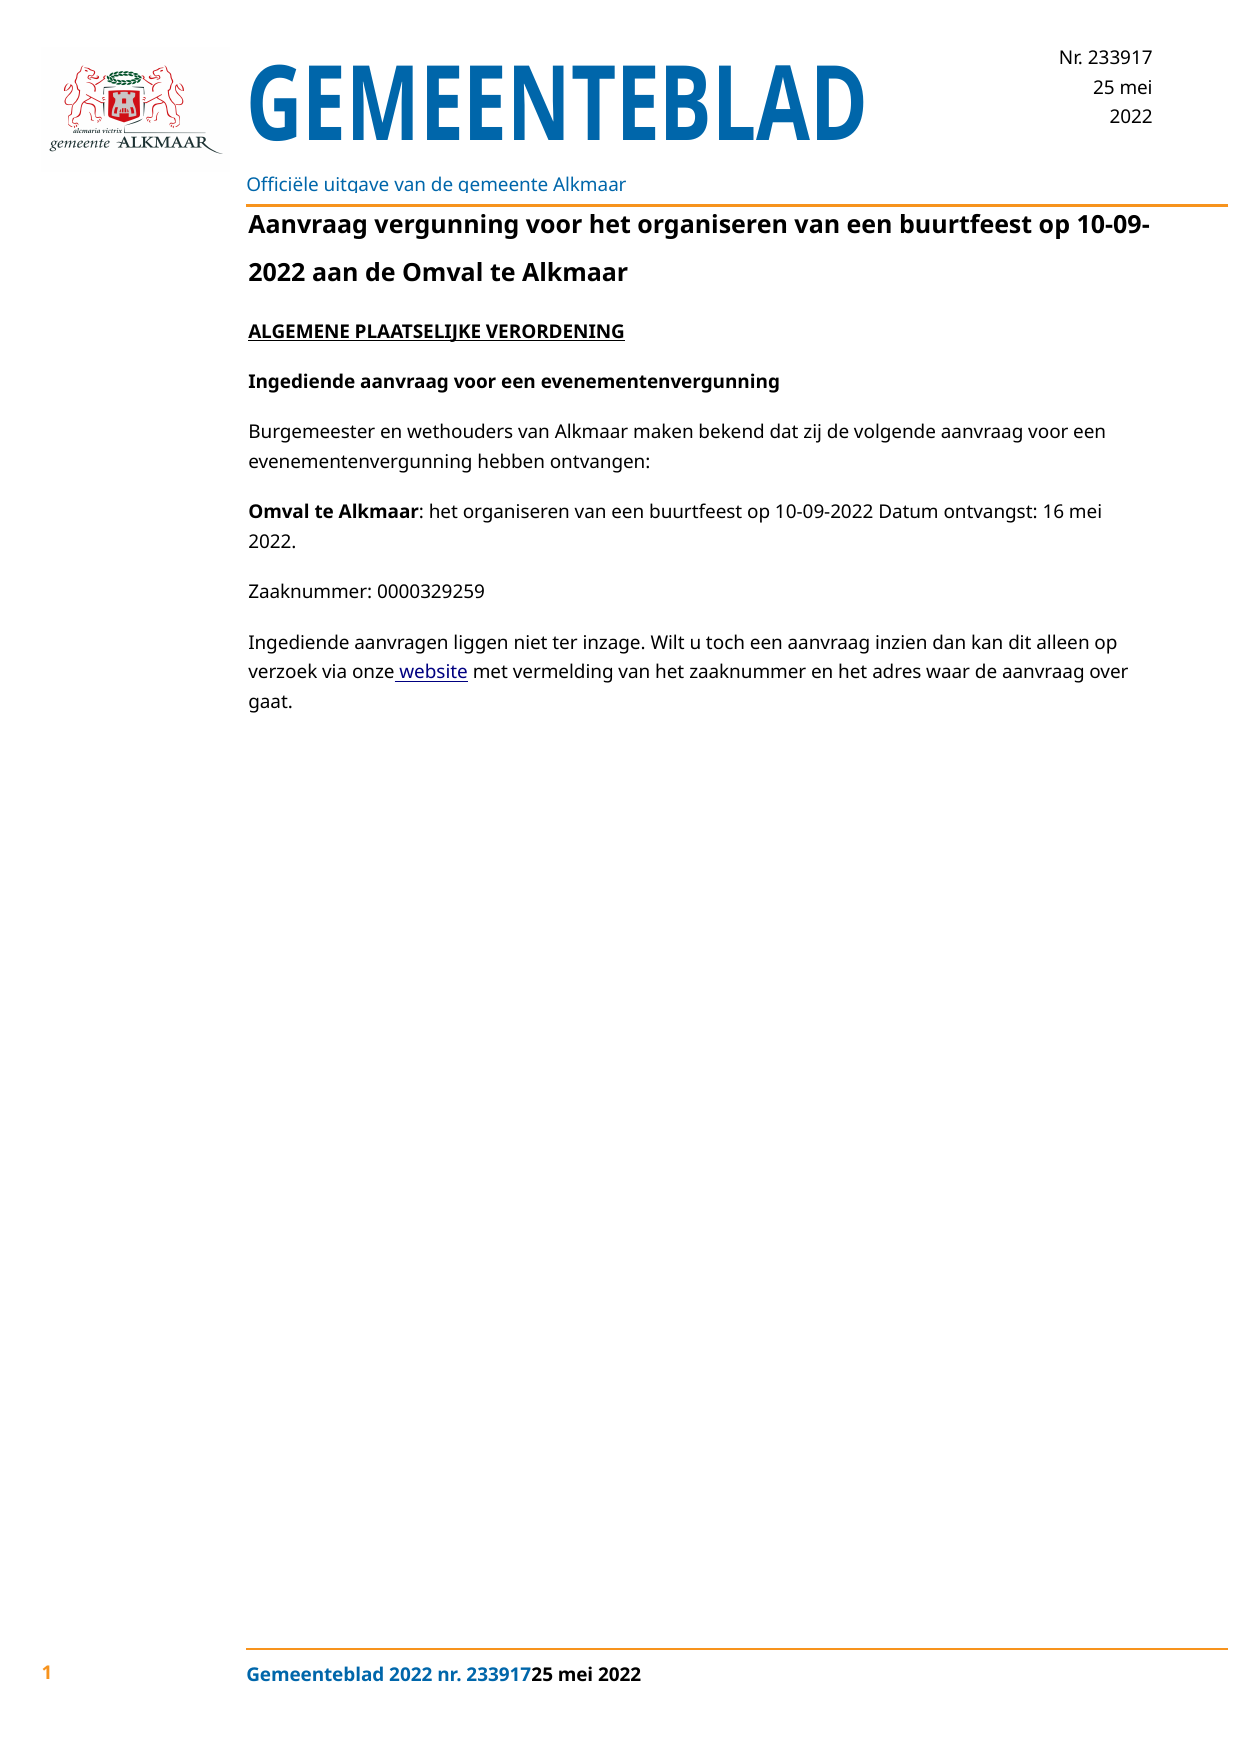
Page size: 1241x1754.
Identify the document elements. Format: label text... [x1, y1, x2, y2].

picture [41, 47, 231, 172]
text Omval te Alkmaar: het organiseren van een buurtfeest op 10-09-2022 Datum ontvangst: 16 mei 2022. [248, 499, 1152, 554]
text Burgemeester en wethouders van Alkmaar maken bekend dat zij de volgende aanvraag voor een evenementenvergunning hebben ontvangen: [248, 419, 1152, 474]
text ALGEMENE PLAATSELIJKE VERORDENING [248, 318, 1152, 344]
text Ingediende aanvraag voor een evenementenvergunning [248, 368, 1152, 394]
text Zaaknummer: 0000329259 [248, 579, 1152, 604]
text Ingediende aanvragen liggen niet ter inzage. Wilt u toch een aanvraag inzien dan kan dit alleen op verzoek via onze website met vermelding van het zaaknummer en het adres waar de aanvraag over gaat. [248, 629, 1152, 714]
text Aanvraag vergunning voor het organiseren van een buurtfeest op 10-09-2022 aan de Omval te Alkmaar [248, 207, 1152, 288]
